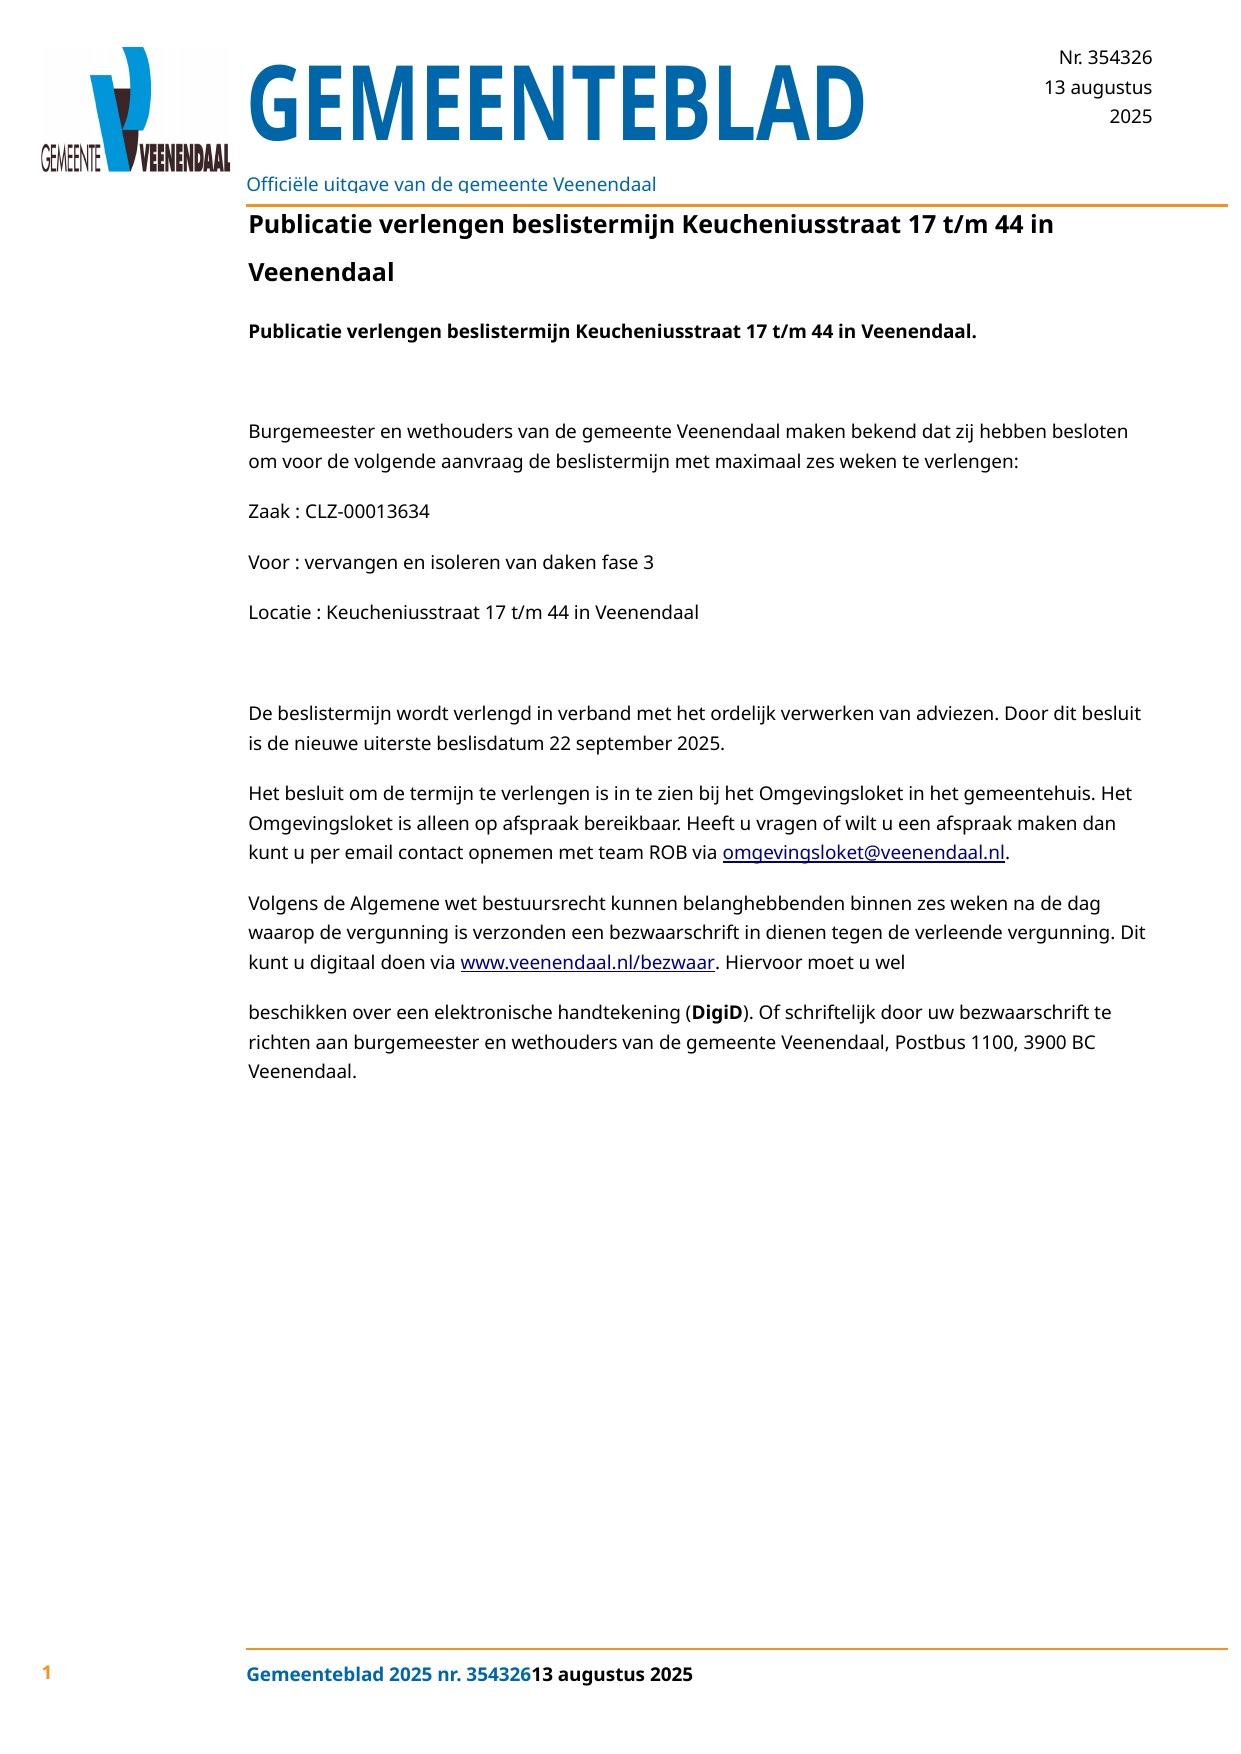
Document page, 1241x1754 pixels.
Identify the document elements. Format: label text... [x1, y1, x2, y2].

text Burgemeester en wethouders van de gemeente Veenendaal maken bekend dat zij hebben besloten om voor de volgende aanvraag de beslistermijn met maximaal zes weken te verlengen: [248, 419, 1152, 474]
text Voor : vervangen en isoleren van daken fase 3 [248, 549, 1152, 575]
text beschikken over een elektronische handtekening (DigiD). Of schriftelijk door uw bezwaarschrift te richten aan burgemeester en wethouders van de gemeente Veenendaal, Postbus 1100, 3900 BC Veenendaal. [248, 999, 1152, 1084]
text Zaak : CLZ-00013634 [248, 499, 1152, 524]
text Volgens de Algemene wet bestuursrecht kunnen belanghebbenden binnen zes weken na de dag waarop de vergunning is verzonden een bezwaarschrift in dienen tegen de verleende vergunning. Dit kunt u digitaal doen via www.veenendaal.nl/bezwaar. Hiervoor moet u wel [248, 890, 1152, 975]
picture [123, 47, 231, 172]
text Publicatie verlengen beslistermijn Keucheniusstraat 17 t/m 44 in Veenendaal [248, 207, 1152, 288]
text Locatie : Keucheniusstraat 17 t/m 44 in Veenendaal [248, 599, 1152, 625]
picture [41, 47, 130, 172]
text De beslistermijn wordt verlengd in verband met het ordelijk verwerken van adviezen. Door dit besluit is de nieuwe uiterste beslisdatum 22 september 2025. [248, 700, 1152, 756]
text Publicatie verlengen beslistermijn Keucheniusstraat 17 t/m 44 in Veenendaal. [248, 318, 1152, 344]
text Het besluit om de termijn te verlengen is in te zien bij het Omgevingsloket in het gemeentehuis. Het Omgevingsloket is alleen op afspraak bereikbaar. Heeft u vragen of wilt u een afspraak maken dan kunt u per email contact opnemen met team ROB via omgevingsloket@veenendaal.nl. [248, 780, 1152, 865]
